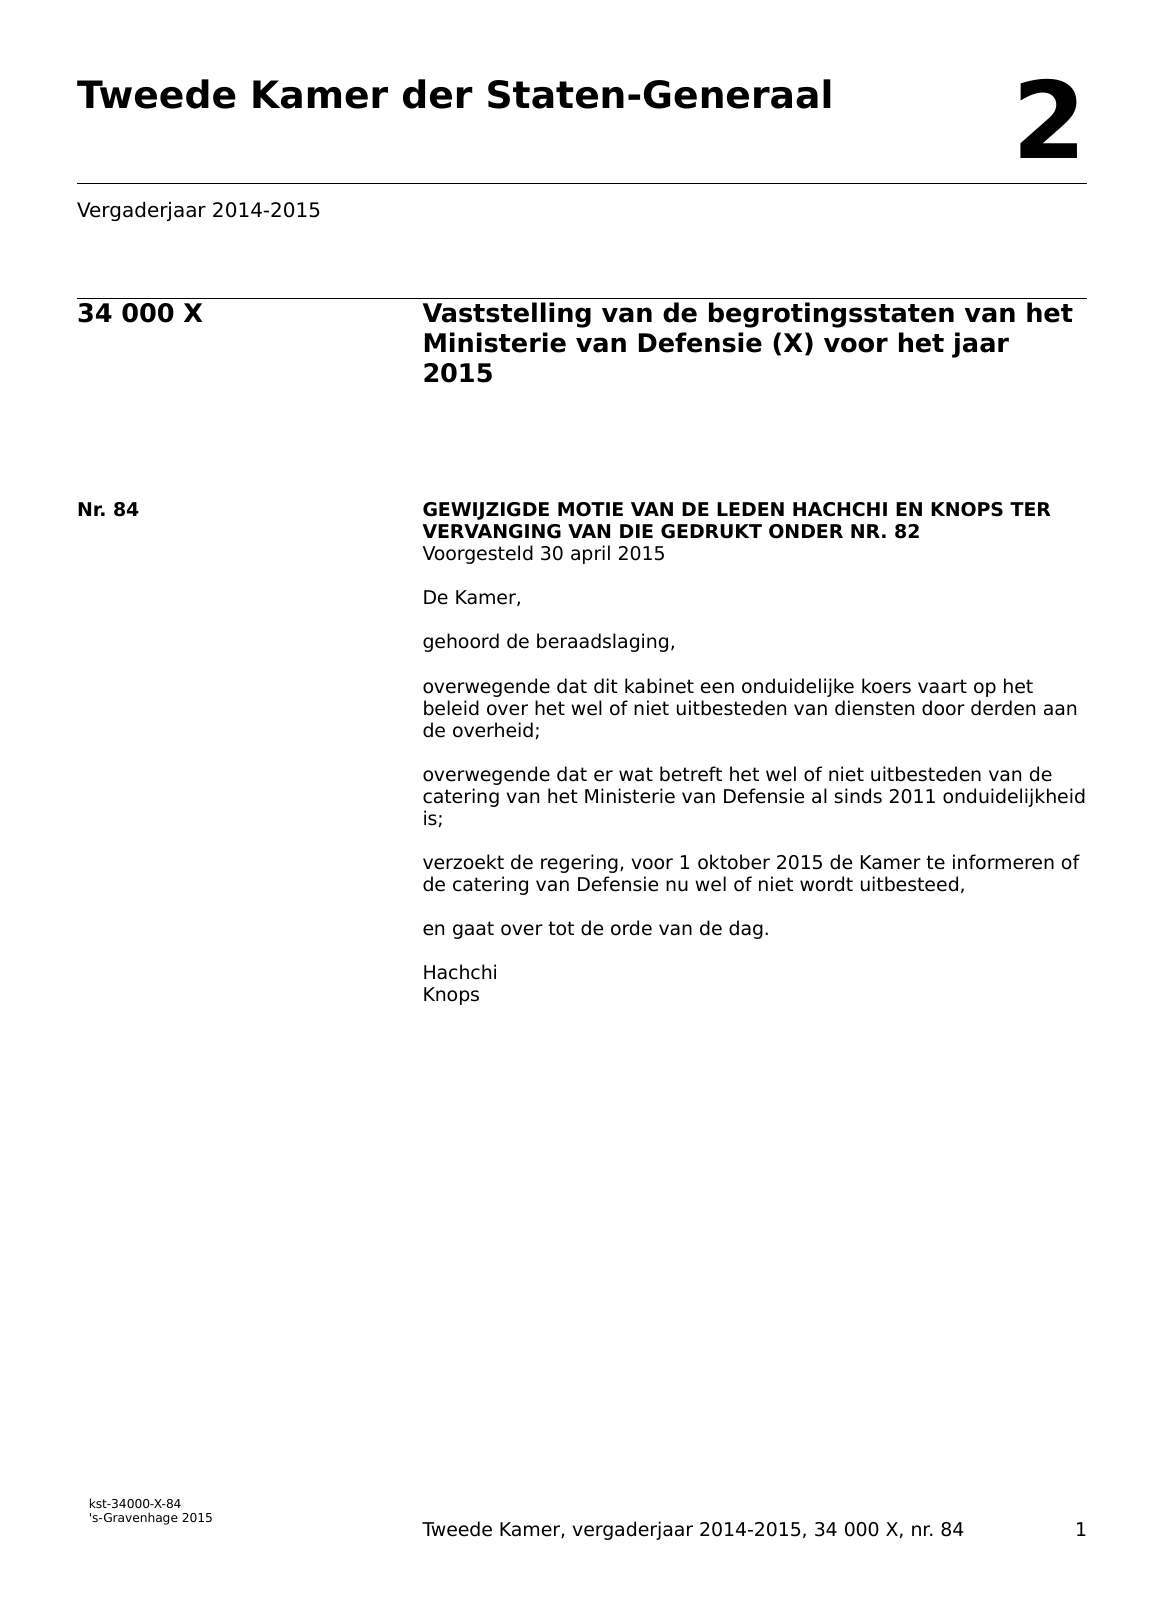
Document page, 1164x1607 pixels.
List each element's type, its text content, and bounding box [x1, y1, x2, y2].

table_header Tweede Kamer der Staten-Generaal [77, 59, 886, 183]
text De Kamer, [422, 587, 1087, 609]
text gehoord de beraadslaging, [422, 631, 1087, 653]
text 's-Gravenhage 2015 [88, 1511, 323, 1525]
table_cell Vergaderjaar 2014-2015 [77, 184, 1087, 298]
text Knops [422, 984, 1087, 1006]
text en gaat over tot de orde van de dag. [422, 918, 1087, 940]
table_header 2 [886, 59, 1087, 183]
text verzoekt de regering, voor 1 oktober 2015 de Kamer te informeren of de catering van Defensie nu wel of niet wordt uitbesteed, [422, 852, 1087, 896]
subtitle 34 000 X Vaststelling van de begrotingsstaten van het Ministerie van Defensie (X) voor het jaar 2015 [77, 299, 1087, 388]
text overwegende dat er wat betreft het wel of niet uitbesteden van de catering van het Ministerie van Defensie al sinds 2011 onduidelijkheid is; [422, 764, 1087, 829]
subtitle Nr. 84 GEWIJZIGDE MOTIE VAN DE LEDEN HACHCHI EN KNOPS TER VERVANGING VAN DIE GEDRUKT ONDER NR. 82 [77, 499, 1087, 543]
text overwegende dat dit kabinet een onduidelijke koers vaart op het beleid over het wel of niet uitbesteden van diensten door derden aan de overheid; [422, 676, 1087, 741]
text Voorgesteld 30 april 2015 [422, 543, 1087, 565]
text Hachchi [422, 962, 1087, 984]
text kst-34000-X-84 [88, 1497, 323, 1511]
